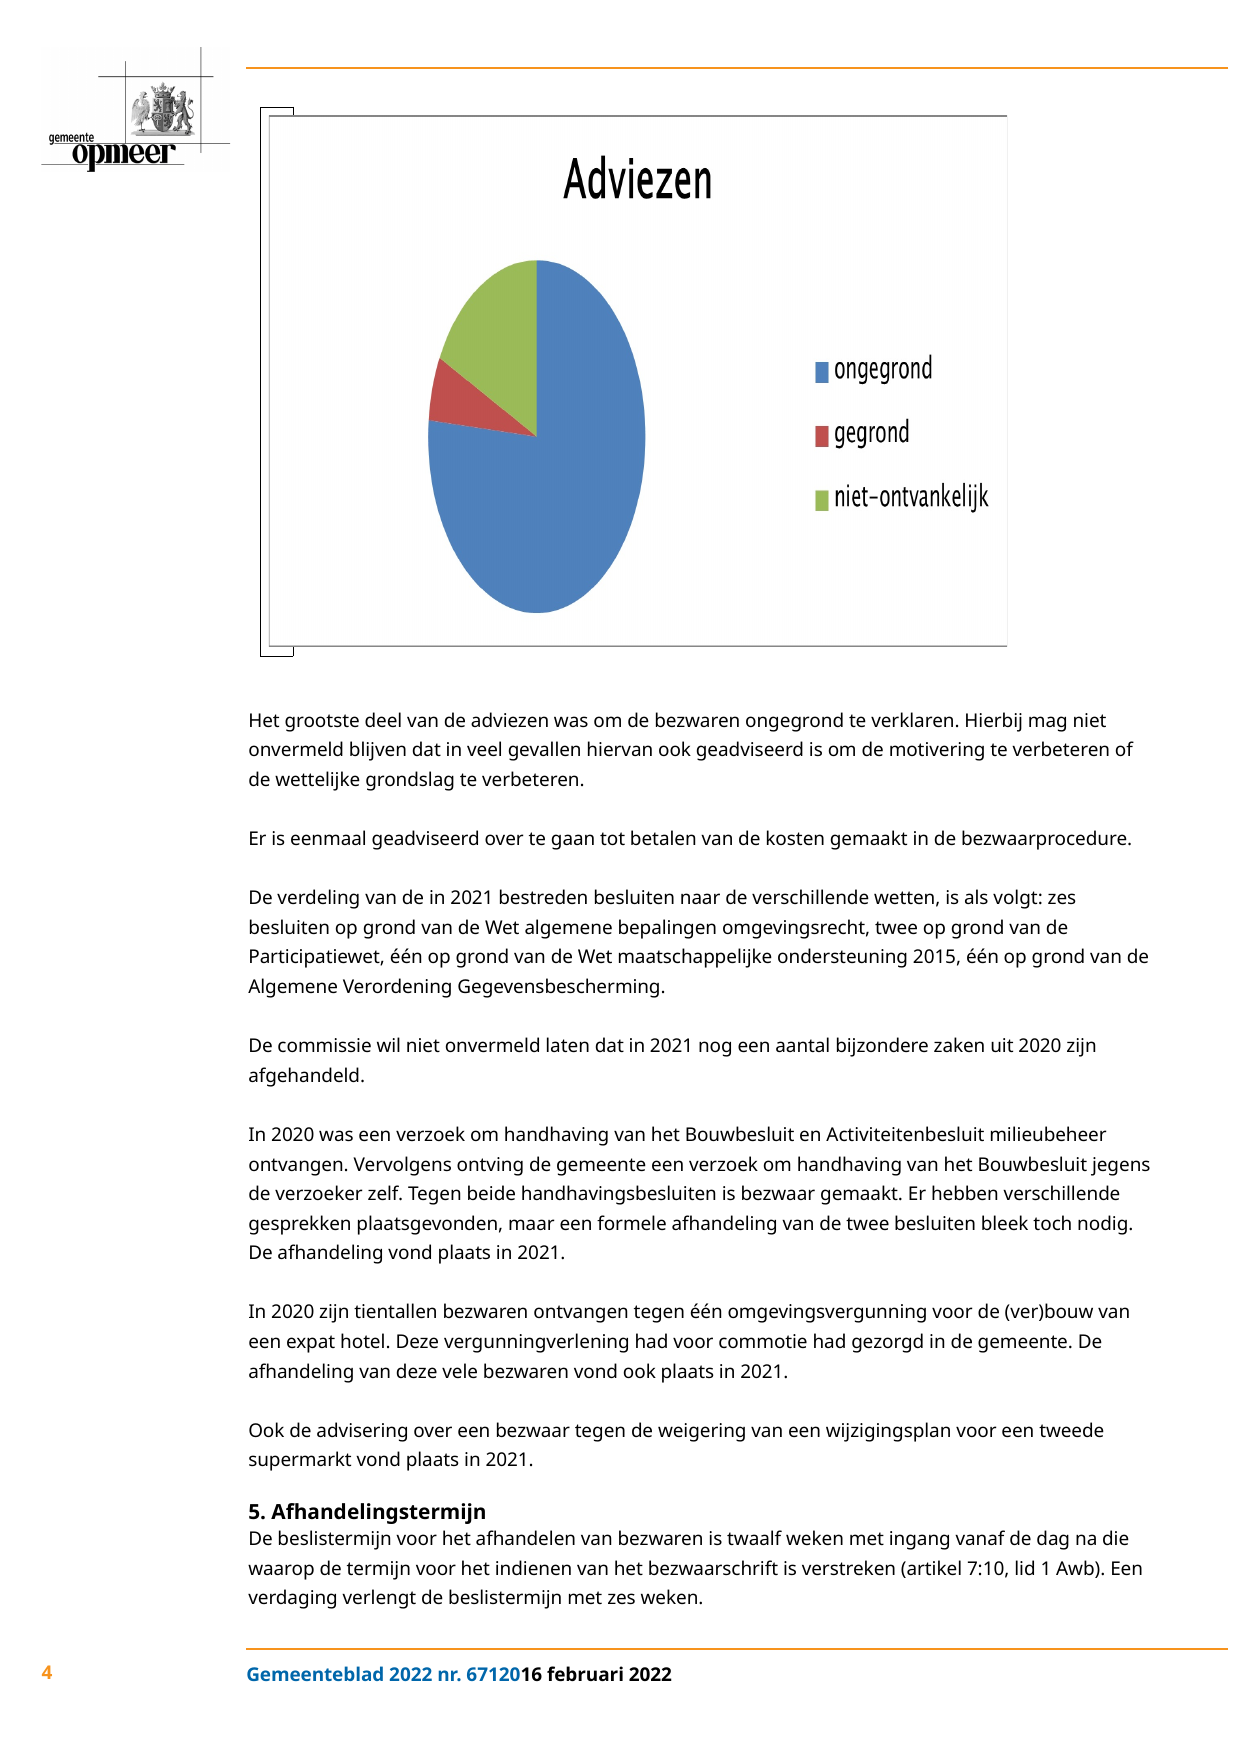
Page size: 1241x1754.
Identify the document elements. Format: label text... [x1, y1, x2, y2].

text De commissie wil niet onvermeld laten dat in 2021 nog een aantal bijzondere zaken uit 2020 zijn afgehandeld. [248, 1032, 1152, 1088]
text In 2020 zijn tientallen bezwaren ontvangen tegen één omgevingsvergunning voor de (ver)bouw van een expat hotel. Deze vergunningverlening had voor commotie had gezorgd in de gemeente. De afhandeling van deze vele bezwaren vond ook plaats in 2021. [248, 1299, 1152, 1383]
text Ook de advisering over een bezwaar tegen de weigering van een wijzigingsplan voor een tweede supermarkt vond plaats in 2021. [248, 1417, 1152, 1472]
text De beslistermijn voor het afhandelen van bezwaren is twaalf weken met ingang vanaf de dag na die waarop de termijn voor het indienen van het bezwaarschrift is verstreken (artikel 7:10, lid 1 Awb). Een verdaging verlengt de beslistermijn met zes weken. [248, 1525, 1152, 1610]
picture [41, 47, 231, 172]
text In 2020 was een verzoek om handhaving van het Bouwbesluit en Activiteitenbesluit milieubeheer ontvangen. Vervolgens ontving de gemeente een verzoek om handhaving van het Bouwbesluit jegens de verzoeker zelf. Tegen beide handhavingsbesluiten is bezwaar gemaakt. Er hebben verschillende gesprekken plaatsgevonden, maar een formele afhandeling van de twee besluiten bleek toch nodig. De afhandeling vond plaats in 2021. [248, 1121, 1152, 1265]
text Er is eenmaal geadviseerd over te gaan tot betalen van de kosten gemaakt in de bezwaarprocedure. [248, 825, 1152, 851]
text De verdeling van de in 2021 bestreden besluiten naar de verschillende wetten, is als volgt: zes besluiten op grond van de Wet algemene bepalingen omgevingsrecht, twee op grond van de Participatiewet, één op grond van de Wet maatschappelijke ondersteuning 2015, één op grond van de Algemene Verordening Gegevensbescherming. [248, 884, 1152, 999]
text Het grootste deel van de adviezen was om de bezwaren ongegrond te verklaren. Hierbij mag niet onvermeld blijven dat in veel gevallen hiervan ook geadviseerd is om de motivering te verbeteren of de wettelijke grondslag te verbeteren. [248, 707, 1152, 792]
text 5. Afhandelingstermijn [248, 1497, 1152, 1525]
picture [268, 115, 1008, 647]
